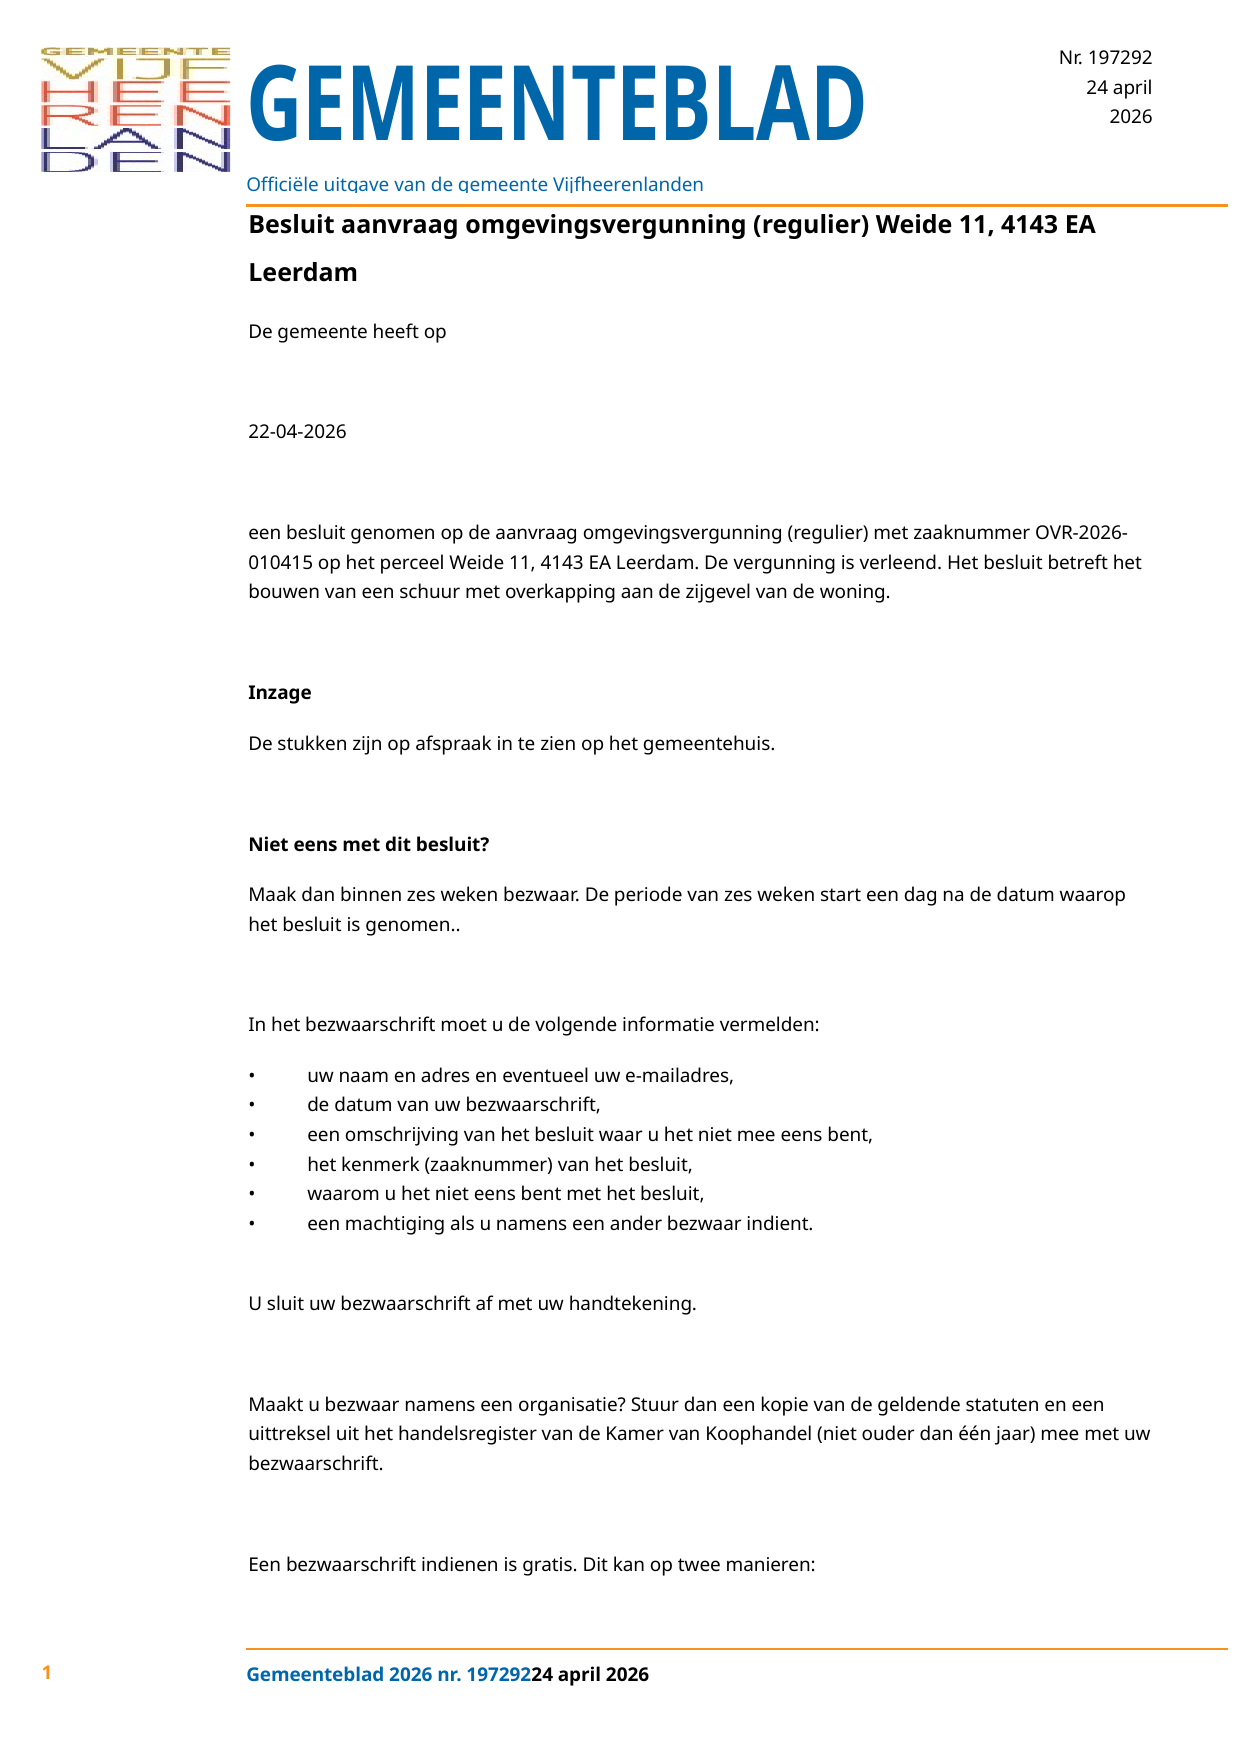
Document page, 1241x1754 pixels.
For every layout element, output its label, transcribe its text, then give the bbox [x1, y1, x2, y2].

text Maak dan binnen zes weken bezwaar. De periode van zes weken start een dag na de datum waarop het besluit is genomen.. [248, 881, 1152, 937]
text Een bezwaarschrift indienen is gratis. Dit kan op twee manieren: [248, 1551, 1152, 1577]
list de datum van uw bezwaarschrift, [248, 1092, 1152, 1117]
text Inzage [248, 679, 1152, 705]
text Maakt u bezwaar namens een organisatie? Stuur dan een kopie van de geldende statuten en een uittreksel uit het handelsregister van de Kamer van Koophandel (niet ouder dan één jaar) mee met uw bezwaarschrift. [248, 1391, 1152, 1476]
text De gemeente heeft op [248, 318, 1152, 344]
picture [41, 47, 231, 172]
list uw naam en adres en eventueel uw e-mailadres, [248, 1062, 1152, 1088]
list een omschrijving van het besluit waar u het niet mee eens bent, [248, 1121, 1152, 1147]
text In het bezwaarschrift moet u de volgende informatie vermelden: [248, 1012, 1152, 1037]
text U sluit uw bezwaarschrift af met uw handtekening. [248, 1290, 1152, 1316]
list een machtiging als u namens een ander bezwaar indient. [248, 1210, 1152, 1236]
list waarom u het niet eens bent met het besluit, [248, 1180, 1152, 1206]
text Niet eens met dit besluit? [248, 831, 1152, 857]
text 22-04-2026 [248, 419, 1152, 444]
text een besluit genomen op de aanvraag omgevingsvergunning (regulier) met zaaknummer OVR-2026-010415 op het perceel Weide 11, 4143 EA Leerdam. De vergunning is verleend. Het besluit betreft het bouwen van een schuur met overkapping aan de zijgevel van de woning. [248, 519, 1152, 604]
list het kenmerk (zaaknummer) van het besluit, [248, 1151, 1152, 1177]
text De stukken zijn op afspraak in te zien op het gemeentehuis. [248, 730, 1152, 756]
text Besluit aanvraag omgevingsvergunning (regulier) Weide 11, 4143 EA Leerdam [248, 207, 1152, 288]
